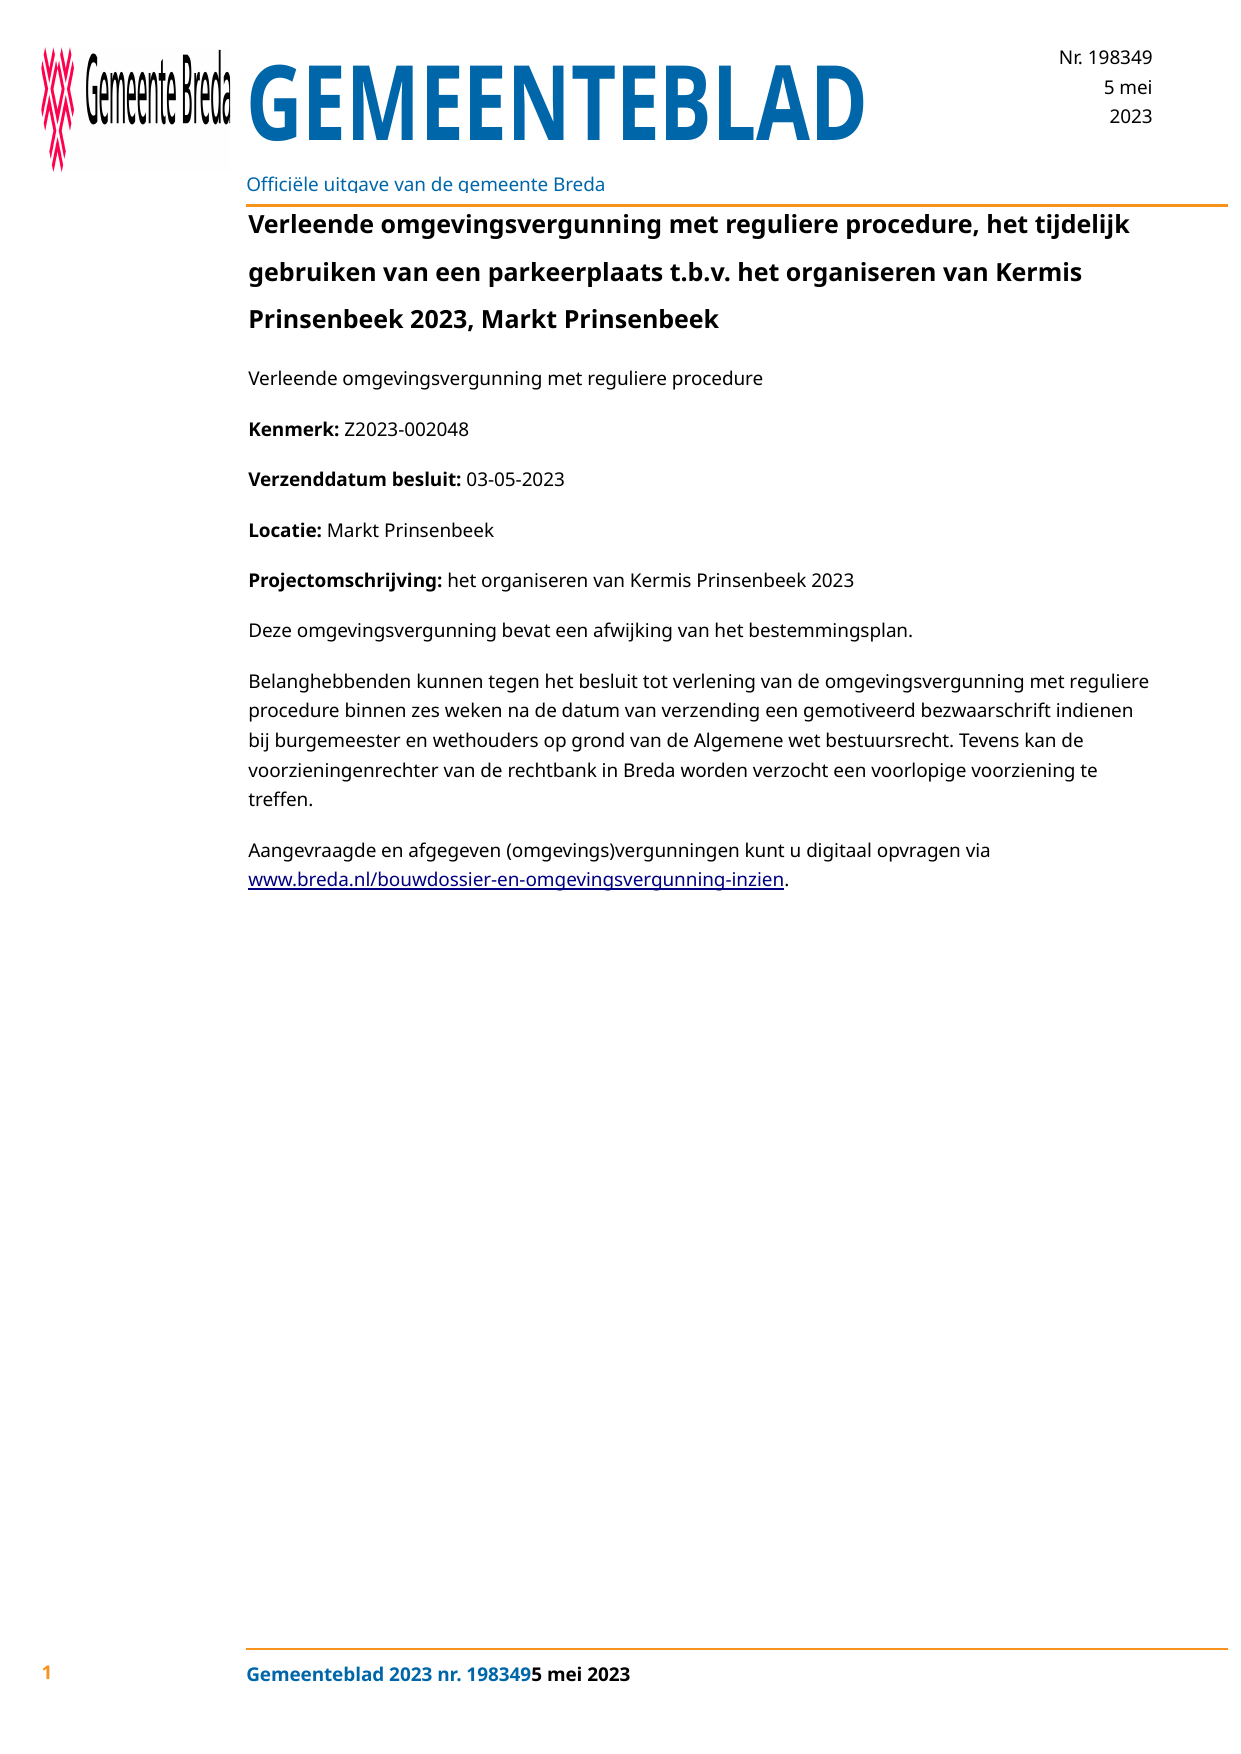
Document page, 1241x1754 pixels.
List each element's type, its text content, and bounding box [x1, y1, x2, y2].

text Verzenddatum besluit: 03-05-2023 [248, 466, 1152, 492]
text Belanghebbenden kunnen tegen het besluit tot verlening van de omgevingsvergunning met reguliere procedure binnen zes weken na de datum van verzending een gemotiveerd bezwaarschrift indienen bij burgemeester en wethouders op grond van de Algemene wet bestuursrecht. Tevens kan de voorzieningenrechter van de rechtbank in Breda worden verzocht een voorlopige voorziening te treffen. [248, 668, 1152, 812]
text Locatie: Markt Prinsenbeek [248, 517, 1152, 542]
text Verleende omgevingsvergunning met reguliere procedure, het tijdelijk gebruiken van een parkeerplaats t.b.v. het organiseren van Kermis Prinsenbeek 2023, Markt Prinsenbeek [248, 207, 1152, 336]
text Deze omgevingsvergunning bevat een afwijking van het bestemmingsplan. [248, 618, 1152, 643]
text Projectomschrijving: het organiseren van Kermis Prinsenbeek 2023 [248, 567, 1152, 593]
text Aangevraagde en afgegeven (omgevings)vergunningen kunt u digitaal opvragen via www.breda.nl/bouwdossier-en-omgevingsvergunning-inzien. [248, 837, 1152, 892]
text Verleende omgevingsvergunning met reguliere procedure [248, 366, 1152, 391]
text Kenmerk: Z2023-002048 [248, 416, 1152, 442]
picture [41, 47, 231, 172]
